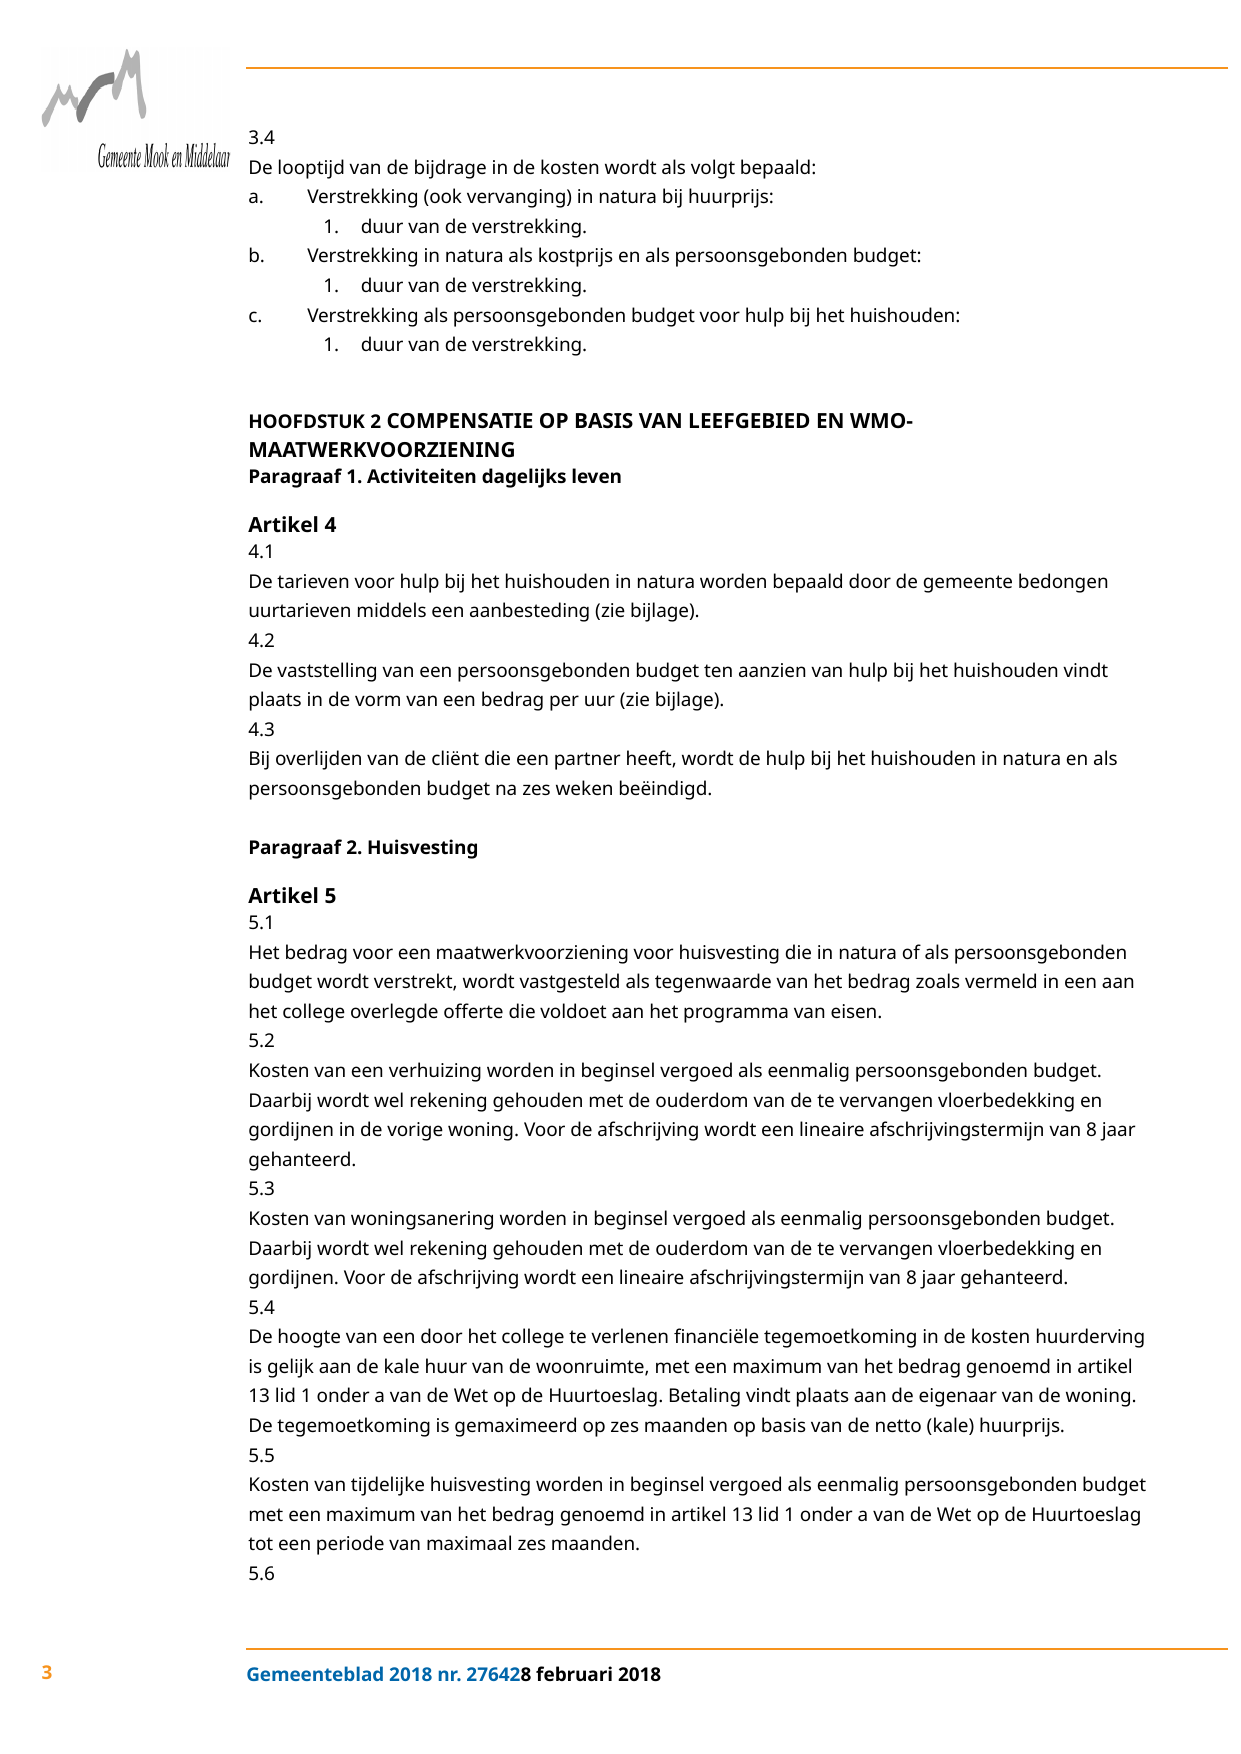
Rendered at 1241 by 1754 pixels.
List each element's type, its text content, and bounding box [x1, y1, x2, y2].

text 5.2 [248, 1028, 1152, 1053]
text Kosten van woningsanering worden in beginsel vergoed als eenmalig persoonsgebonden budget. Daarbij wordt wel rekening gehouden met de ouderdom van de te vervangen vloerbedekking en gordijnen. Voor de afschrijving wordt een lineaire afschrijvingstermijn van 8 jaar gehanteerd. [248, 1205, 1152, 1290]
text De tarieven voor hulp bij het huishouden in natura worden bepaald door de gemeente bedongen uurtarieven middels een aanbesteding (zie bijlage). [248, 568, 1152, 623]
text Paragraaf 1. Activiteiten dagelijks leven [248, 463, 1152, 489]
text Paragraaf 2. Huisvesting [248, 834, 1152, 860]
text tot een periode van maximaal zes maanden. [248, 1531, 1152, 1556]
text Kosten van een verhuizing worden in beginsel vergoed als eenmalig persoonsgebonden budget. Daarbij wordt wel rekening gehouden met de ouderdom van de te vervangen vloerbedekking en gordijnen in de vorige woning. Voor de afschrijving wordt een lineaire afschrijvingstermijn van 8 jaar gehanteerd. [248, 1057, 1152, 1172]
text 3.4 [248, 124, 1152, 150]
text 5.5 [248, 1442, 1152, 1468]
list Verstrekking (ook vervanging) in natura bij huurprijs: [248, 183, 1152, 209]
text HOOFDSTUK 2 COMPENSATIE OP BASIS VAN LEEFGEBIED EN WMO-MAATWERKVOORZIENING [248, 407, 1152, 463]
text De vaststelling van een persoonsgebonden budget ten aanzien van hulp bij het huishouden vindt plaats in de vorm van een bedrag per uur (zie bijlage). [248, 657, 1152, 712]
text Bij overlijden van de cliënt die een partner heeft, wordt de hulp bij het huishouden in natura en als persoonsgebonden budget na zes weken beëindigd. [248, 746, 1152, 801]
text 5.6 [248, 1560, 1152, 1586]
text De tegemoetkoming is gemaximeerd op zes maanden op basis van de netto (kale) huurprijs. [248, 1412, 1152, 1438]
list Verstrekking als persoonsgebonden budget voor hulp bij het huishouden: [248, 302, 1152, 328]
list duur van de verstrekking. [323, 331, 1152, 357]
list Verstrekking in natura als kostprijs en als persoonsgebonden budget: [248, 243, 1152, 268]
text 4.2 [248, 627, 1152, 653]
text 5.4 [248, 1294, 1152, 1320]
text De hoogte van een door het college te verlenen financiële tegemoetkoming in de kosten huurderving is gelijk aan de kale huur van de woonruimte, met een maximum van het bedrag genoemd in artikel 13 lid 1 onder a van de Wet op de Huurtoeslag. Betaling vindt plaats aan de eigenaar van de woning. [248, 1323, 1152, 1408]
text 5.3 [248, 1176, 1152, 1201]
text De looptijd van de bijdrage in de kosten wordt als volgt bepaald: [248, 154, 1152, 180]
text 4.3 [248, 716, 1152, 742]
text Artikel 4 [248, 510, 1152, 538]
text 5.1 [248, 909, 1152, 935]
text Kosten van tijdelijke huisvesting worden in beginsel vergoed als eenmalig persoonsgebonden budget met een maximum van het bedrag genoemd in artikel 13 lid 1 onder a van de Wet op de Huurtoeslag [248, 1471, 1152, 1527]
list duur van de verstrekking. [323, 213, 1152, 239]
text Artikel 5 [248, 881, 1152, 909]
picture [41, 47, 231, 172]
text Het bedrag voor een maatwerkvoorziening voor huisvesting die in natura of als persoonsgebonden budget wordt verstrekt, wordt vastgesteld als tegenwaarde van het bedrag zoals vermeld in een aan het college overlegde offerte die voldoet aan het programma van eisen. [248, 939, 1152, 1024]
list duur van de verstrekking. [323, 272, 1152, 298]
text 4.1 [248, 538, 1152, 564]
